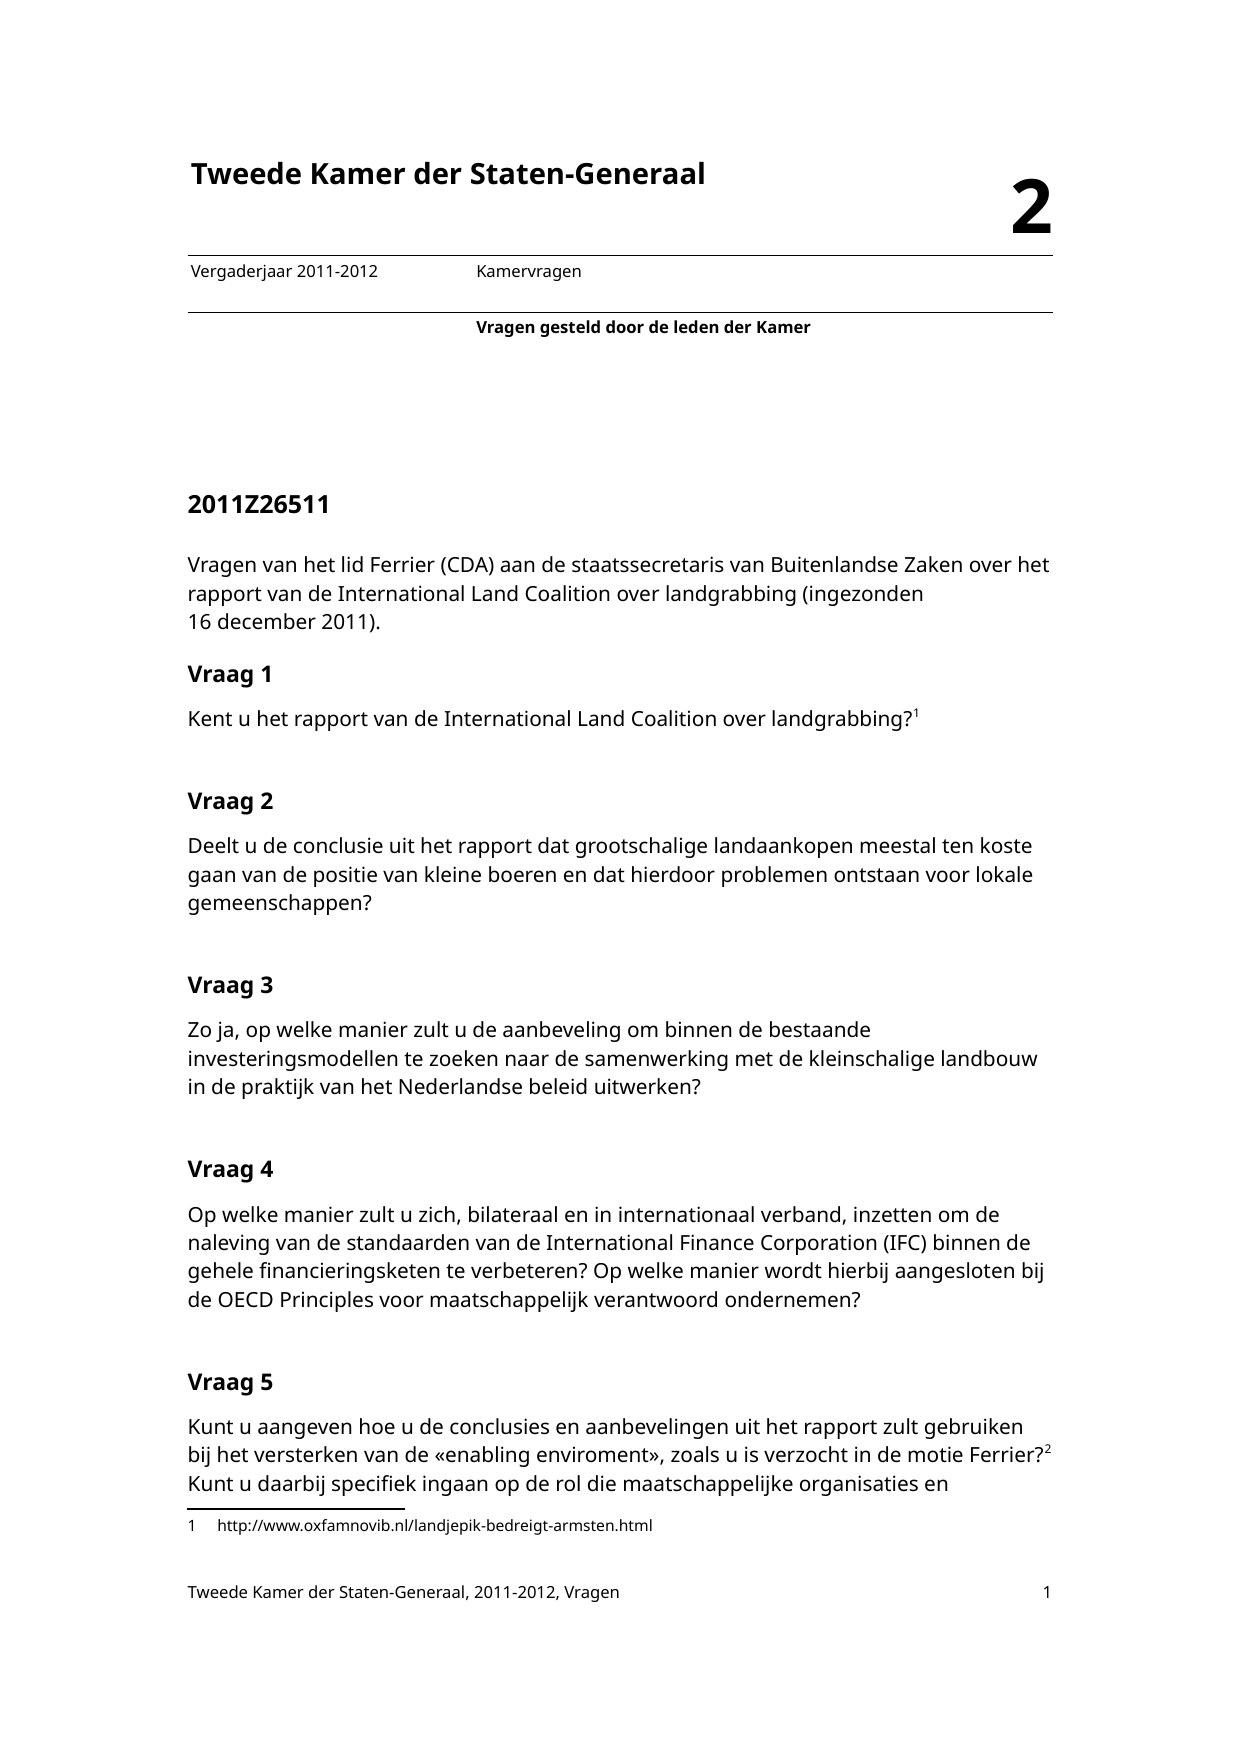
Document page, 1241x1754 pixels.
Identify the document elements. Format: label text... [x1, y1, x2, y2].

text Kent u het rapport van de International Land Coalition over landgrabbing? [187, 704, 1053, 733]
text 2011Z26511 [187, 487, 1053, 521]
text Kunt u aangeven hoe u de conclusies en aanbevelingen uit het rapport zult gebruiken bij het versterken van de «enabling enviroment», zoals u is verzocht in de motie Ferrier? Kunt u daarbij specifiek ingaan op de rol die maatschappelijke organisaties en [187, 1412, 1053, 1497]
table_header Tweede Kamer der Staten-Generaal [188, 150, 879, 255]
subtitle Vraag 3 [187, 969, 1053, 1001]
subtitle Vraag 5 [187, 1366, 1053, 1397]
text Op welke manier zult u zich, bilateraal en in internationaal verband, inzetten om de naleving van de standaarden van de International Finance Corporation (IFC) binnen de gehele financieringsketen te verbeteren? Op welke manier wordt hierbij aangesloten bij de OECD Principles voor maatschappelijk verantwoord ondernemen? [187, 1200, 1053, 1313]
table_cell Vragen gesteld door de leden der Kamer [473, 313, 1053, 339]
table_cell Vergaderjaar 2011-2012 [188, 256, 473, 312]
text Vragen van het lid Ferrier (CDA) aan de staatssecretaris van Buitenlandse Zaken over het rapport van de International Land Coalition over landgrabbing (ingezonden 16 december 2011). [187, 550, 1053, 636]
table_header 2 [880, 150, 1053, 255]
subtitle Vraag 1 [187, 658, 1053, 689]
text Deelt u de conclusie uit het rapport dat grootschalige landaankopen meestal ten koste gaan van de positie van kleine boeren en dat hierdoor problemen ontstaan voor lokale gemeenschappen? [187, 832, 1053, 917]
subtitle Vraag 4 [187, 1153, 1053, 1185]
table_cell Kamervragen [473, 256, 1053, 312]
text Zo ja, op welke manier zult u de aanbeveling om binnen de bestaande investeringsmodellen te zoeken naar de samenwerking met de kleinschalige landbouw in de praktijk van het Nederlandse beleid uitwerken? [187, 1016, 1053, 1101]
subtitle Vraag 2 [187, 785, 1053, 817]
text http://www.oxfamnovib.nl/landjepik-bedreigt-armsten.html [187, 1508, 1053, 1536]
table_cell [188, 313, 473, 339]
